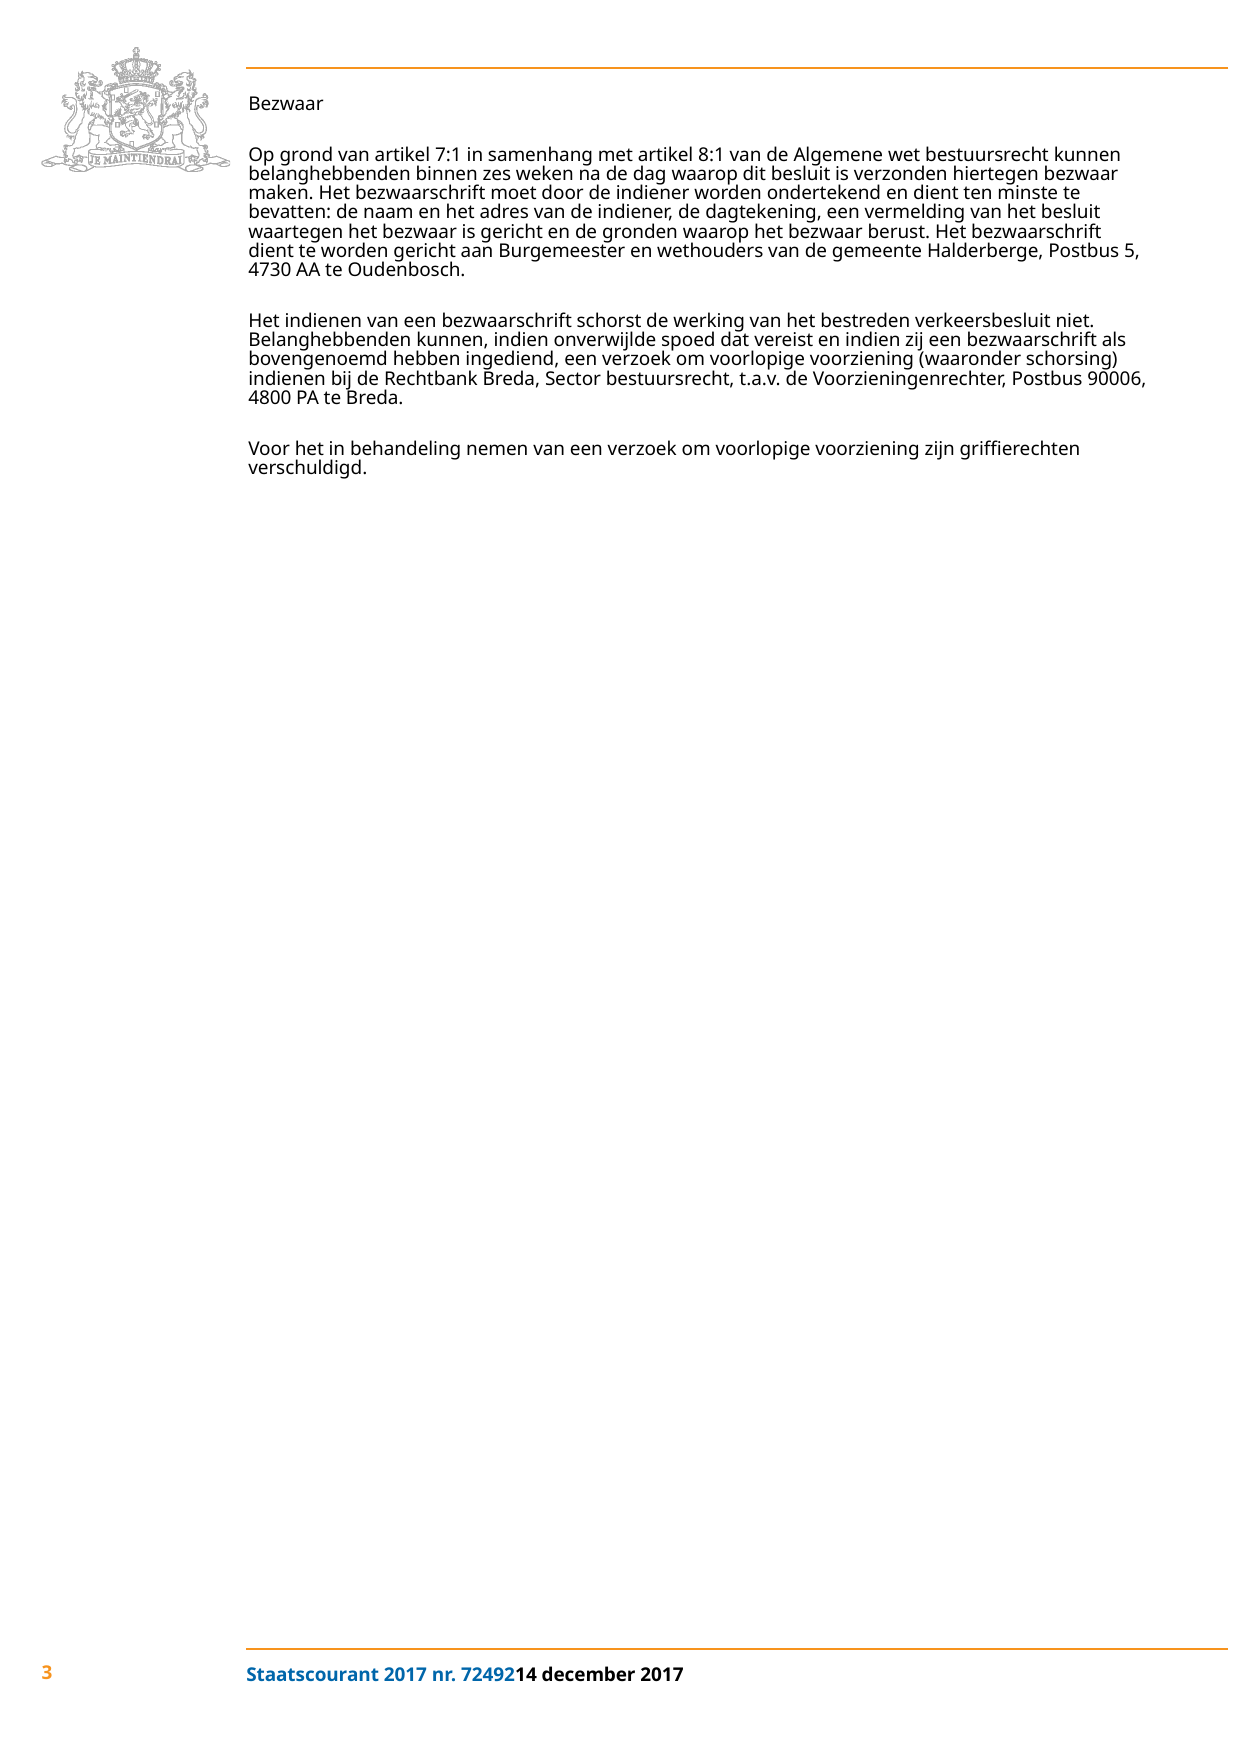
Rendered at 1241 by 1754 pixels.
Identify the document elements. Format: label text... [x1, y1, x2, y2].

text Voor het in behandeling nemen van een verzoek om voorlopige voorziening zijn griffierechten verschuldigd. [248, 439, 1152, 478]
text Het indienen van een bezwaarschrift schorst de werking van het bestreden verkeersbesluit niet. Belanghebbenden kunnen, indien onverwijlde spoed dat vereist en indien zij een bezwaarschrift als bovengenoemd hebben ingediend, een verzoek om voorlopige voorziening (waaronder schorsing) indienen bij de Rechtbank Breda, Sector bestuursrecht, t.a.v. de Voorzieningenrechter, Postbus 90006, 4800 PA te Breda. [248, 312, 1152, 408]
text Op grond van artikel 7:1 in samenhang met artikel 8:1 van de Algemene wet bestuursrecht kunnen belanghebbenden binnen zes weken na de dag waarop dit besluit is verzonden hiertegen bezwaar maken. Het bezwaarschrift moet door de indiener worden ondertekend en dient ten minste te bevatten: de naam en het adres van de indiener, de dagtekening, een vermelding van het besluit waartegen het bezwaar is gericht en de gronden waarop het bezwaar berust. Het bezwaarschrift dient te worden gericht aan Burgemeester en wethouders van de gemeente Halderberge, Postbus 5, 4730 AA te Oudenbosch. [248, 146, 1152, 280]
picture [41, 47, 231, 172]
text Bezwaar [248, 95, 1152, 114]
